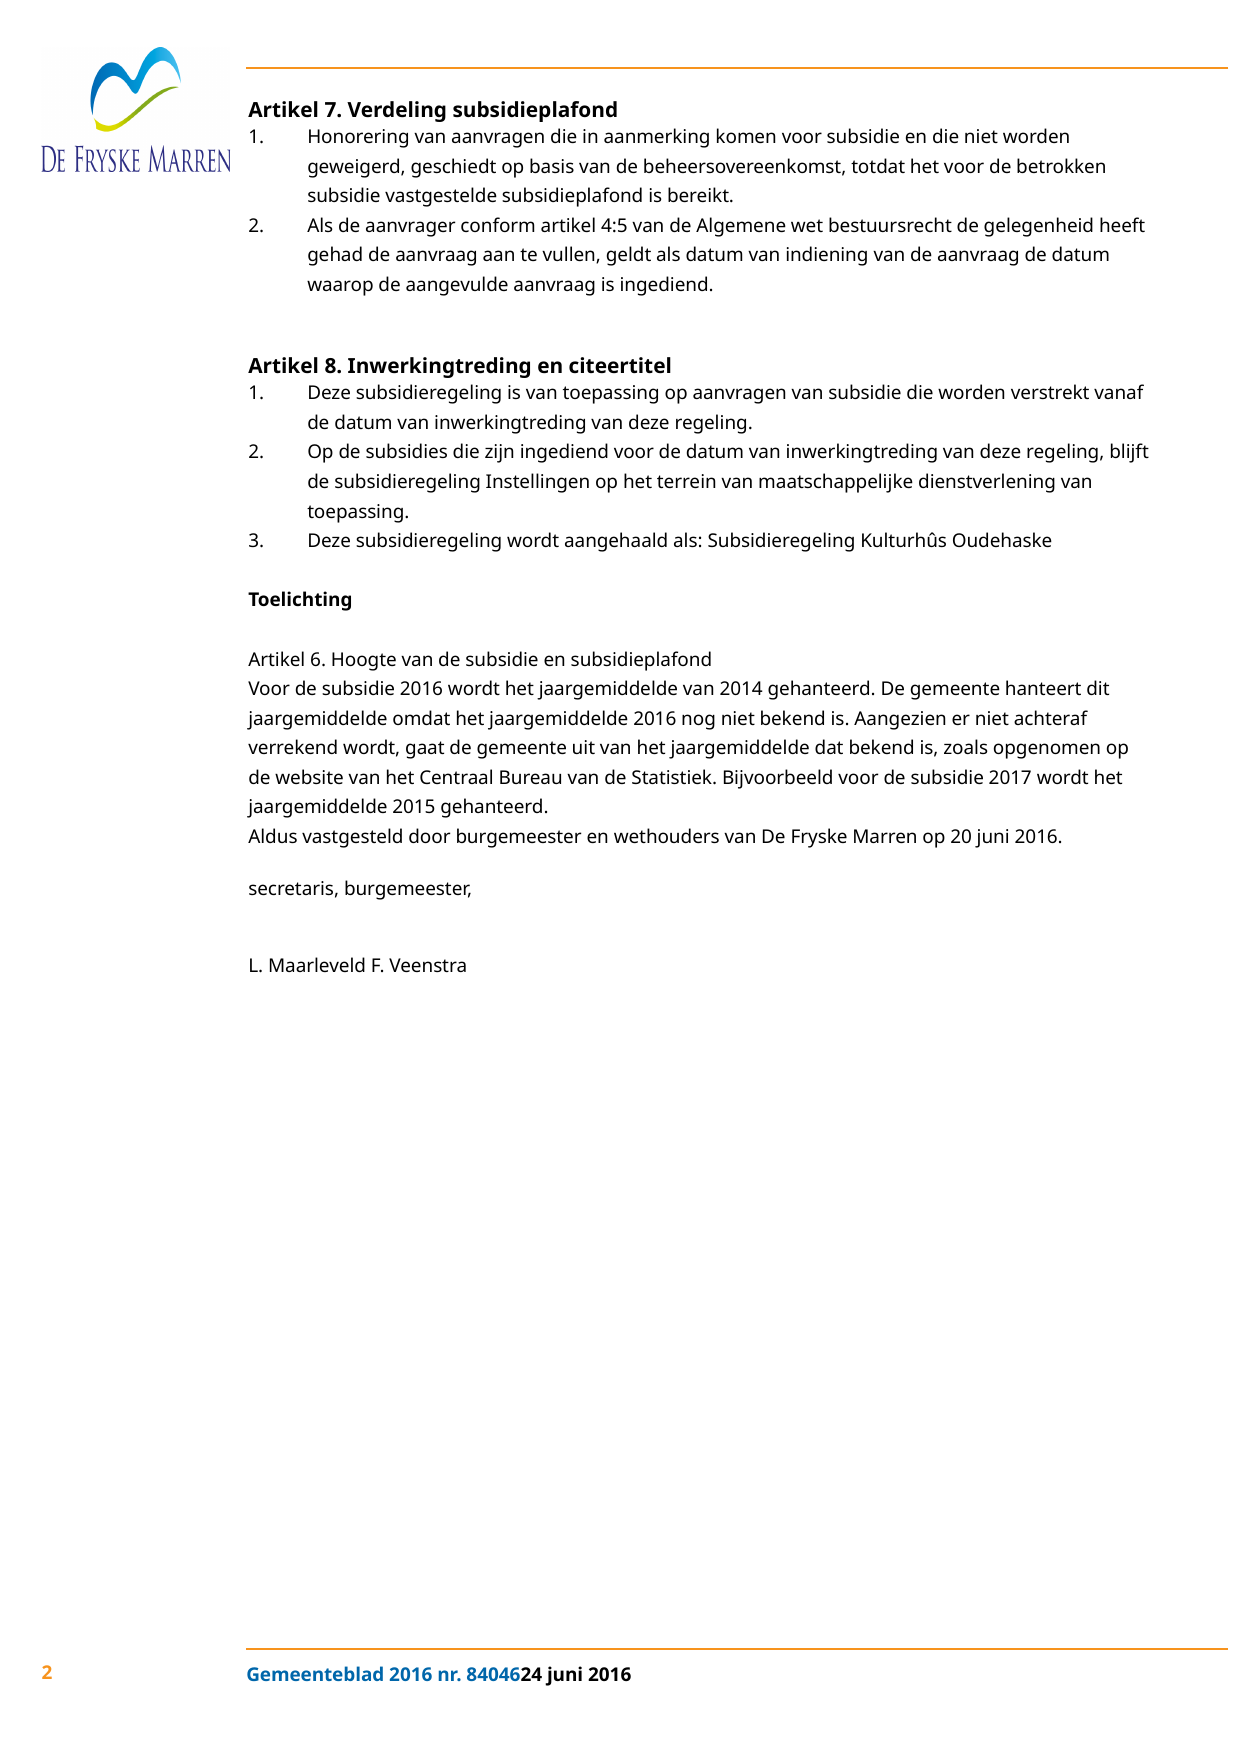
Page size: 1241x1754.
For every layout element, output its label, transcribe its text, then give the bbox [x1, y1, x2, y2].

list Als de aanvrager conform artikel 4:5 van de Algemene wet bestuursrecht de gelegenheid heeft gehad de aanvraag aan te vullen, geldt als datum van indiening van de aanvraag de datum waarop de aangevulde aanvraag is ingediend. [248, 212, 1152, 297]
text Artikel 8. Inwerkingtreding en citeertitel [248, 351, 1152, 379]
list Honorering van aanvragen die in aanmerking komen voor subsidie en die niet worden geweigerd, geschiedt op basis van de beheersovereenkomst, totdat het voor de betrokken subsidie vastgestelde subsidieplafond is bereikt. [248, 123, 1152, 208]
text Toelichting [248, 587, 1152, 612]
text secretaris, burgemeester, [248, 875, 1152, 901]
text L. Maarleveld F. Veenstra [248, 952, 1152, 978]
list Op de subsidies die zijn ingediend voor de datum van inwerkingtreding van deze regeling, blijft de subsidieregeling Instellingen op het terrein van maatschappelijke dienstverlening van toepassing. [248, 439, 1152, 524]
text Artikel 6. Hoogte van de subsidie en subsidieplafond [248, 646, 1152, 672]
text Artikel 7. Verdeling subsidieplafond [248, 95, 1152, 123]
text Voor de subsidie 2016 wordt het jaargemiddelde van 2014 gehanteerd. De gemeente hanteert dit jaargemiddelde omdat het jaargemiddelde 2016 nog niet bekend is. Aangezien er niet achteraf verrekend wordt, gaat de gemeente uit van het jaargemiddelde dat bekend is, zoals opgenomen op de website van het Centraal Bureau van de Statistiek. Bijvoorbeeld voor de subsidie 2017 wordt het jaargemiddelde 2015 gehanteerd. [248, 675, 1152, 819]
list Deze subsidieregeling is van toepassing op aanvragen van subsidie die worden verstrekt vanaf de datum van inwerkingtreding van deze regeling. [248, 379, 1152, 435]
text Aldus vastgesteld door burgemeester en wethouders van De Fryske Marren op 20 juni 2016. [248, 823, 1152, 849]
picture [41, 47, 231, 172]
list Deze subsidieregeling wordt aangehaald als: Subsidieregeling Kulturhûs Oudehaske [248, 527, 1152, 553]
